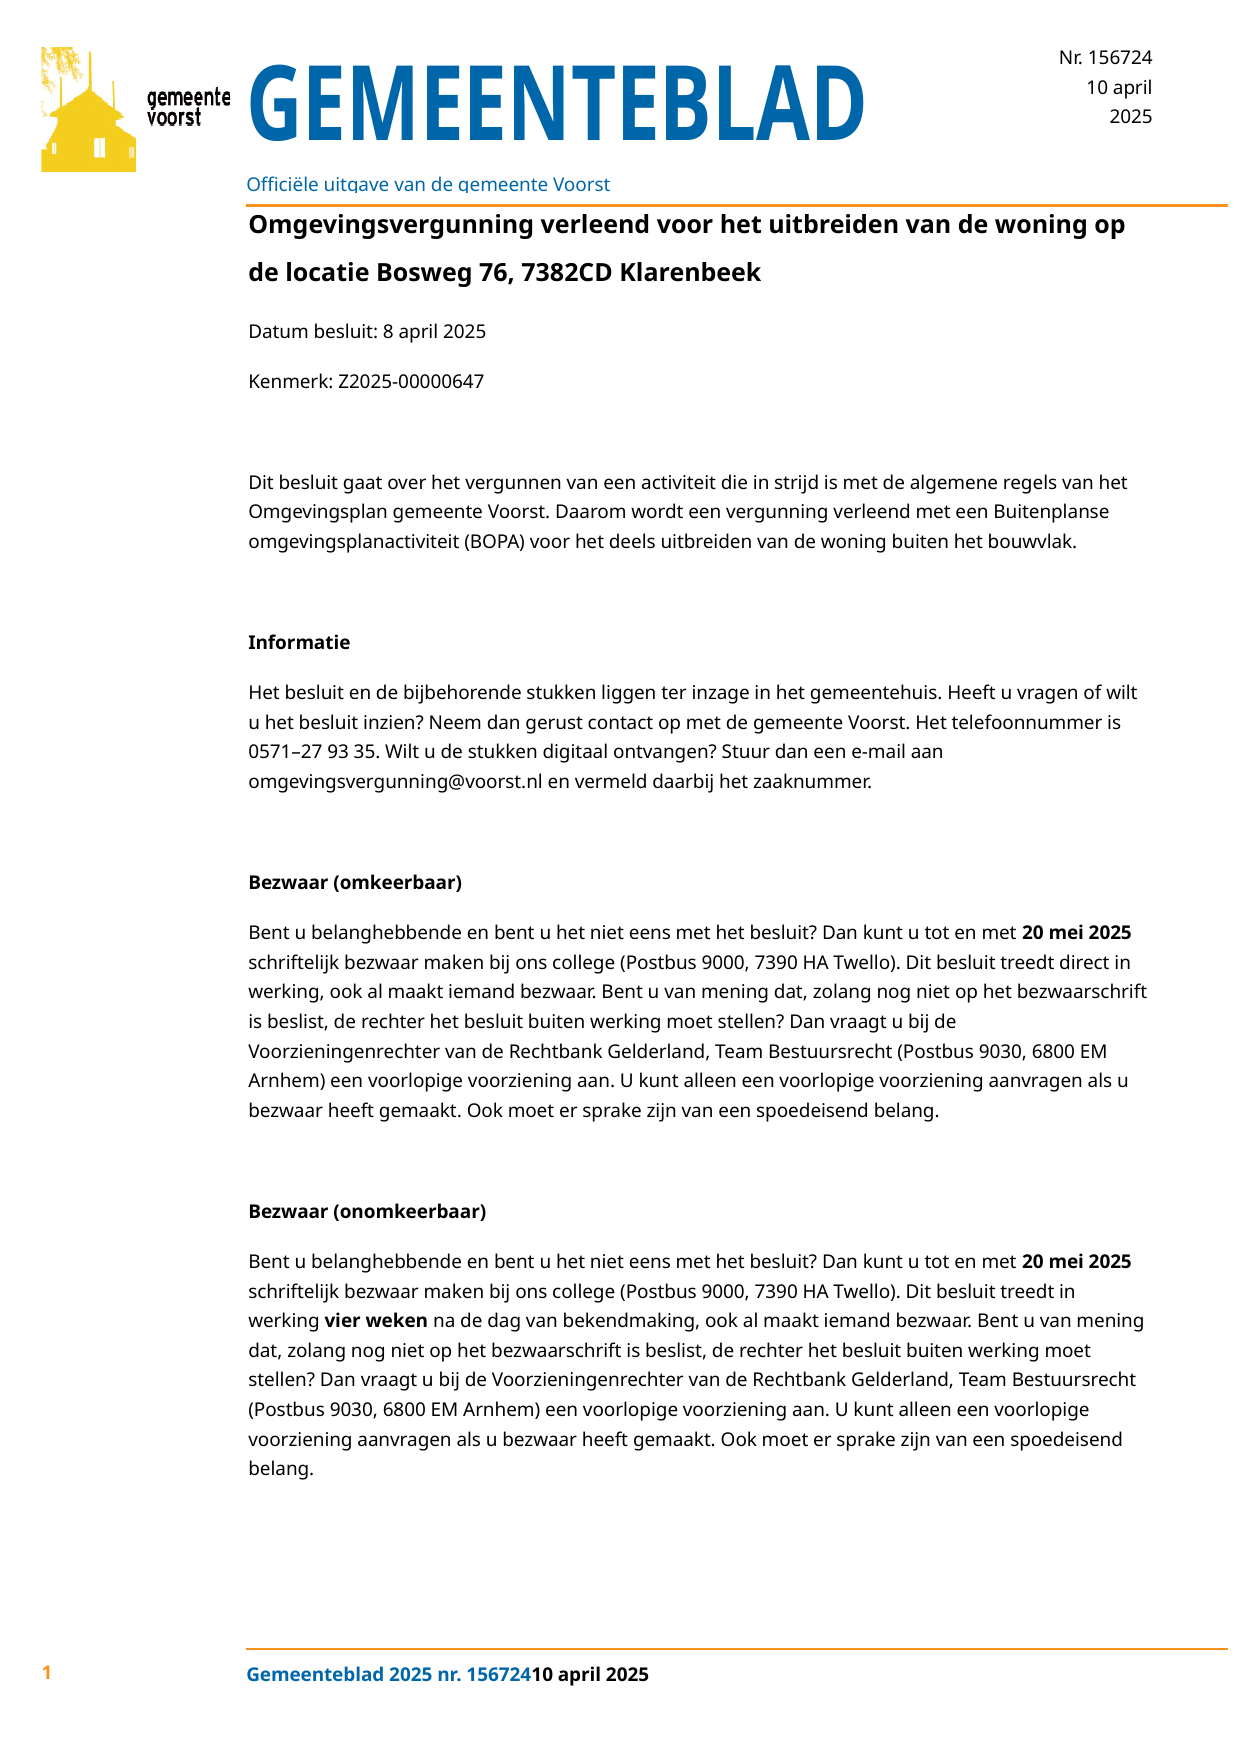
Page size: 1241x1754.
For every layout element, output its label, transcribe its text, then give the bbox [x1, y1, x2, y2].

text Datum besluit: 8 april 2025 [248, 318, 1152, 344]
text Dit besluit gaat over het vergunnen van een activiteit die in strijd is met de algemene regels van het Omgevingsplan gemeente Voorst. Daarom wordt een vergunning verleend met een Buitenplanse omgevingsplanactiviteit (BOPA) voor het deels uitbreiden van de woning buiten het bouwvlak. [248, 469, 1152, 554]
text Het besluit en de bijbehorende stukken liggen ter inzage in het gemeentehuis. Heeft u vragen of wilt u het besluit inzien? Neem dan gerust contact op met de gemeente Voorst. Het telefoonnummer is 0571–27 93 35. Wilt u de stukken digitaal ontvangen? Stuur dan een e-mail aan omgevingsvergunning@voorst.nl en vermeld daarbij het zaaknummer. [248, 679, 1152, 794]
text Bezwaar (onomkeerbaar) [248, 1198, 1152, 1224]
picture [41, 47, 231, 172]
text Bent u belanghebbende en bent u het niet eens met het besluit? Dan kunt u tot en met 20 mei 2025 schriftelijk bezwaar maken bij ons college (Postbus 9000, 7390 HA Twello). Dit besluit treedt direct in werking, ook al maakt iemand bezwaar. Bent u van mening dat, zolang nog niet op het bezwaarschrift is beslist, de rechter het besluit buiten werking moet stellen? Dan vraagt u bij de Voorzieningenrechter van de Rechtbank Gelderland, Team Bestuursrecht (Postbus 9030, 6800 EM Arnhem) een voorlopige voorziening aan. U kunt alleen een voorlopige voorziening aanvragen als u bezwaar heeft gemaakt. Ook moet er sprake zijn van een spoedeisend belang. [248, 919, 1152, 1123]
text Informatie [248, 629, 1152, 655]
text Bent u belanghebbende en bent u het niet eens met het besluit? Dan kunt u tot en met 20 mei 2025 schriftelijk bezwaar maken bij ons college (Postbus 9000, 7390 HA Twello). Dit besluit treedt in werking vier weken na de dag van bekendmaking, ook al maakt iemand bezwaar. Bent u van mening dat, zolang nog niet op het bezwaarschrift is beslist, de rechter het besluit buiten werking moet stellen? Dan vraagt u bij de Voorzieningenrechter van de Rechtbank Gelderland, Team Bestuursrecht (Postbus 9030, 6800 EM Arnhem) een voorlopige voorziening aan. U kunt alleen een voorlopige voorziening aanvragen als u bezwaar heeft gemaakt. Ook moet er sprake zijn van een spoedeisend belang. [248, 1248, 1152, 1481]
text Omgevingsvergunning verleend voor het uitbreiden van de woning op de locatie Bosweg 76, 7382CD Klarenbeek [248, 207, 1152, 288]
text Bezwaar (omkeerbaar) [248, 869, 1152, 895]
text Kenmerk: Z2025-00000647 [248, 368, 1152, 394]
